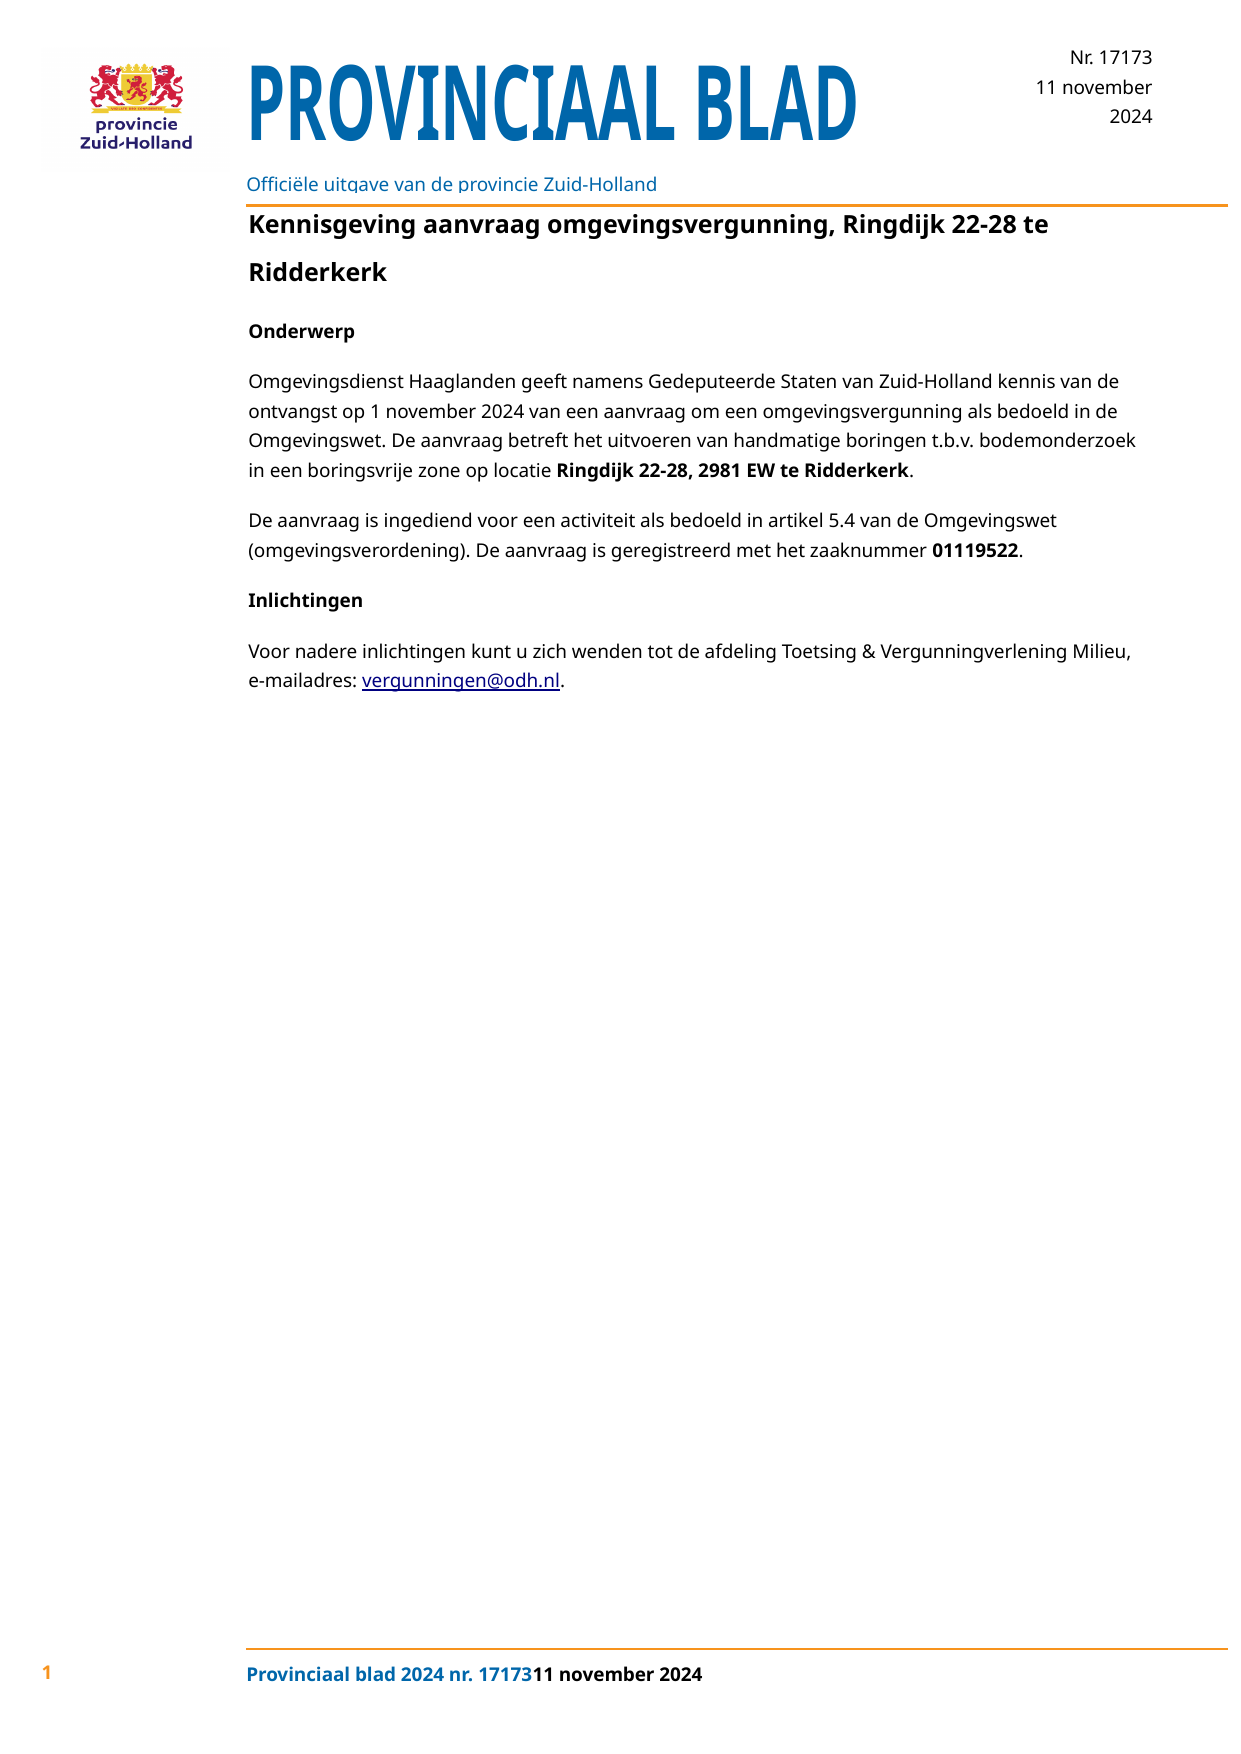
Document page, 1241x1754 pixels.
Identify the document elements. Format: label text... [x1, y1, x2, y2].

text Voor nadere inlichtingen kunt u zich wenden tot de afdeling Toetsing & Vergunningverlening Milieu, e-mailadres: vergunningen@odh.nl. [248, 638, 1152, 693]
text Kennisgeving aanvraag omgevingsvergunning, Ringdijk 22-28 te Ridderkerk [248, 207, 1152, 288]
text Omgevingsdienst Haaglanden geeft namens Gedeputeerde Staten van Zuid-Holland kennis van de ontvangst op 1 november 2024 van een aanvraag om een omgevingsvergunning als bedoeld in de Omgevingswet. De aanvraag betreft het uitvoeren van handmatige boringen t.b.v. bodemonderzoek in een boringsvrije zone op locatie Ringdijk 22-28, 2981 EW te Ridderkerk. [248, 368, 1152, 483]
picture [41, 47, 231, 172]
text Onderwerp [248, 318, 1152, 344]
text Inlichtingen [248, 587, 1152, 613]
text De aanvraag is ingediend voor een activiteit als bedoeld in artikel 5.4 van de Omgevingswet (omgevingsverordening). De aanvraag is geregistreerd met het zaaknummer 01119522. [248, 507, 1152, 563]
